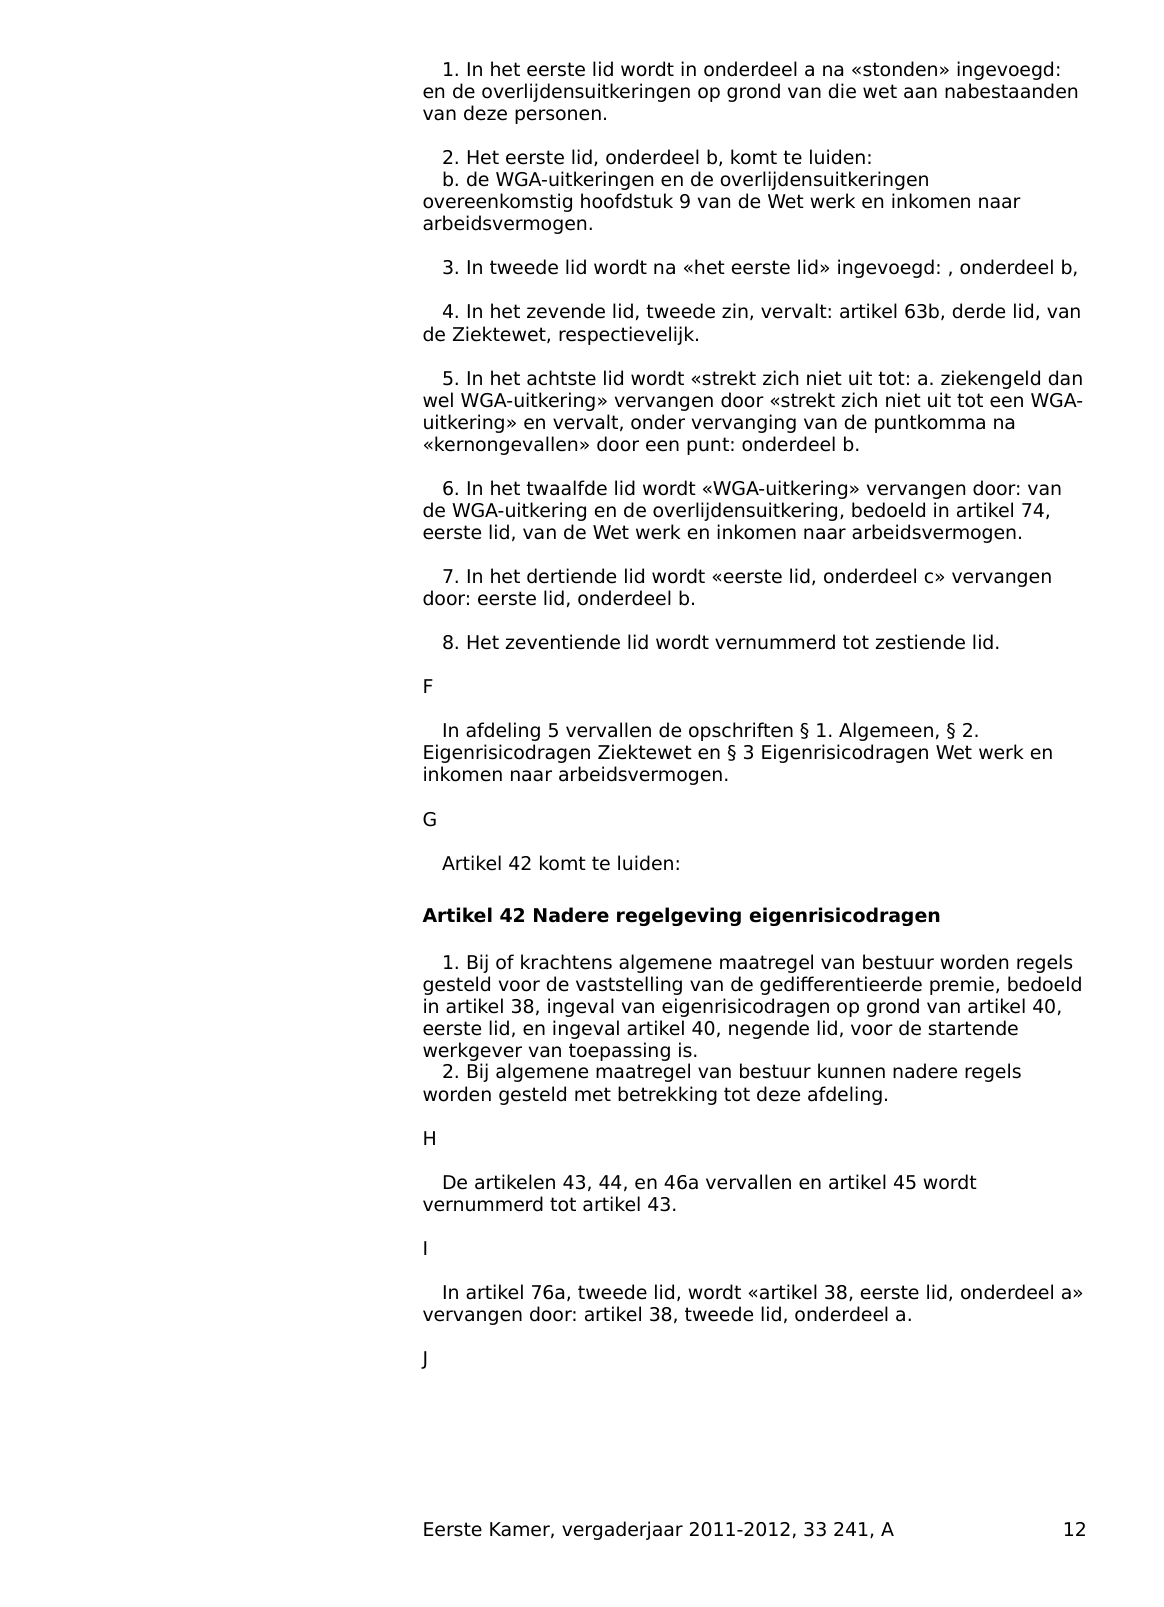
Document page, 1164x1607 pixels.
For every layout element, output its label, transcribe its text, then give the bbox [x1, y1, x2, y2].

text 2. Bij algemene maatregel van bestuur kunnen nadere regels worden gesteld met betrekking tot deze afdeling. [422, 1061, 1087, 1105]
text 2. Het eerste lid, onderdeel b, komt te luiden: [422, 147, 1087, 169]
text 4. In het zevende lid, tweede zin, vervalt: artikel 63b, derde lid, van de Ziektewet, respectievelijk. [422, 301, 1087, 345]
text b. de WGA-uitkeringen en de overlijdensuitkeringen overeenkomstig hoofdstuk 9 van de Wet werk en inkomen naar arbeidsvermogen. [422, 169, 1087, 235]
subtitle Artikel 42 Nadere regelgeving eigenrisicodragen [422, 904, 1087, 927]
text F [422, 676, 1087, 698]
text G [422, 808, 1087, 830]
text 8. Het zeventiende lid wordt vernummerd tot zestiende lid. [422, 632, 1087, 654]
text 1. In het eerste lid wordt in onderdeel a na «stonden» ingevoegd: en de overlijdensuitkeringen op grond van die wet aan nabestaanden van deze personen. [422, 59, 1087, 125]
text H [422, 1128, 1087, 1149]
text 6. In het twaalfde lid wordt «WGA-uitkering» vervangen door: van de WGA-uitkering en de overlijdensuitkering, bedoeld in artikel 74, eerste lid, van de Wet werk en inkomen naar arbeidsvermogen. [422, 478, 1087, 544]
text In artikel 76a, tweede lid, wordt «artikel 38, eerste lid, onderdeel a» vervangen door: artikel 38, tweede lid, onderdeel a. [422, 1282, 1087, 1326]
text 7. In het dertiende lid wordt «eerste lid, onderdeel c» vervangen door: eerste lid, onderdeel b. [422, 566, 1087, 610]
text 5. In het achtste lid wordt «strekt zich niet uit tot: a. ziekengeld dan wel WGA-uitkering» vervangen door «strekt zich niet uit tot een WGA-uitkering» en vervalt, onder vervanging van de puntkomma na «kernongevallen» door een punt: onderdeel b. [422, 368, 1087, 456]
text De artikelen 43, 44, en 46a vervallen en artikel 45 wordt vernummerd tot artikel 43. [422, 1172, 1087, 1216]
text Artikel 42 komt te luiden: [422, 853, 1087, 874]
text 3. In tweede lid wordt na «het eerste lid» ingevoegd: , onderdeel b, [422, 257, 1087, 279]
text 1. Bij of krachtens algemene maatregel van bestuur worden regels gesteld voor de vaststelling van de gedifferentieerde premie, bedoeld in artikel 38, ingeval van eigenrisicodragen op grond van artikel 40, eerste lid, en ingeval artikel 40, negende lid, voor de startende werkgever van toepassing is. [422, 952, 1087, 1061]
text In afdeling 5 vervallen de opschriften § 1. Algemeen, § 2. Eigenrisicodragen Ziektewet en § 3 Eigenrisicodragen Wet werk en inkomen naar arbeidsvermogen. [422, 720, 1087, 786]
text I [422, 1238, 1087, 1260]
text J [422, 1348, 1087, 1370]
